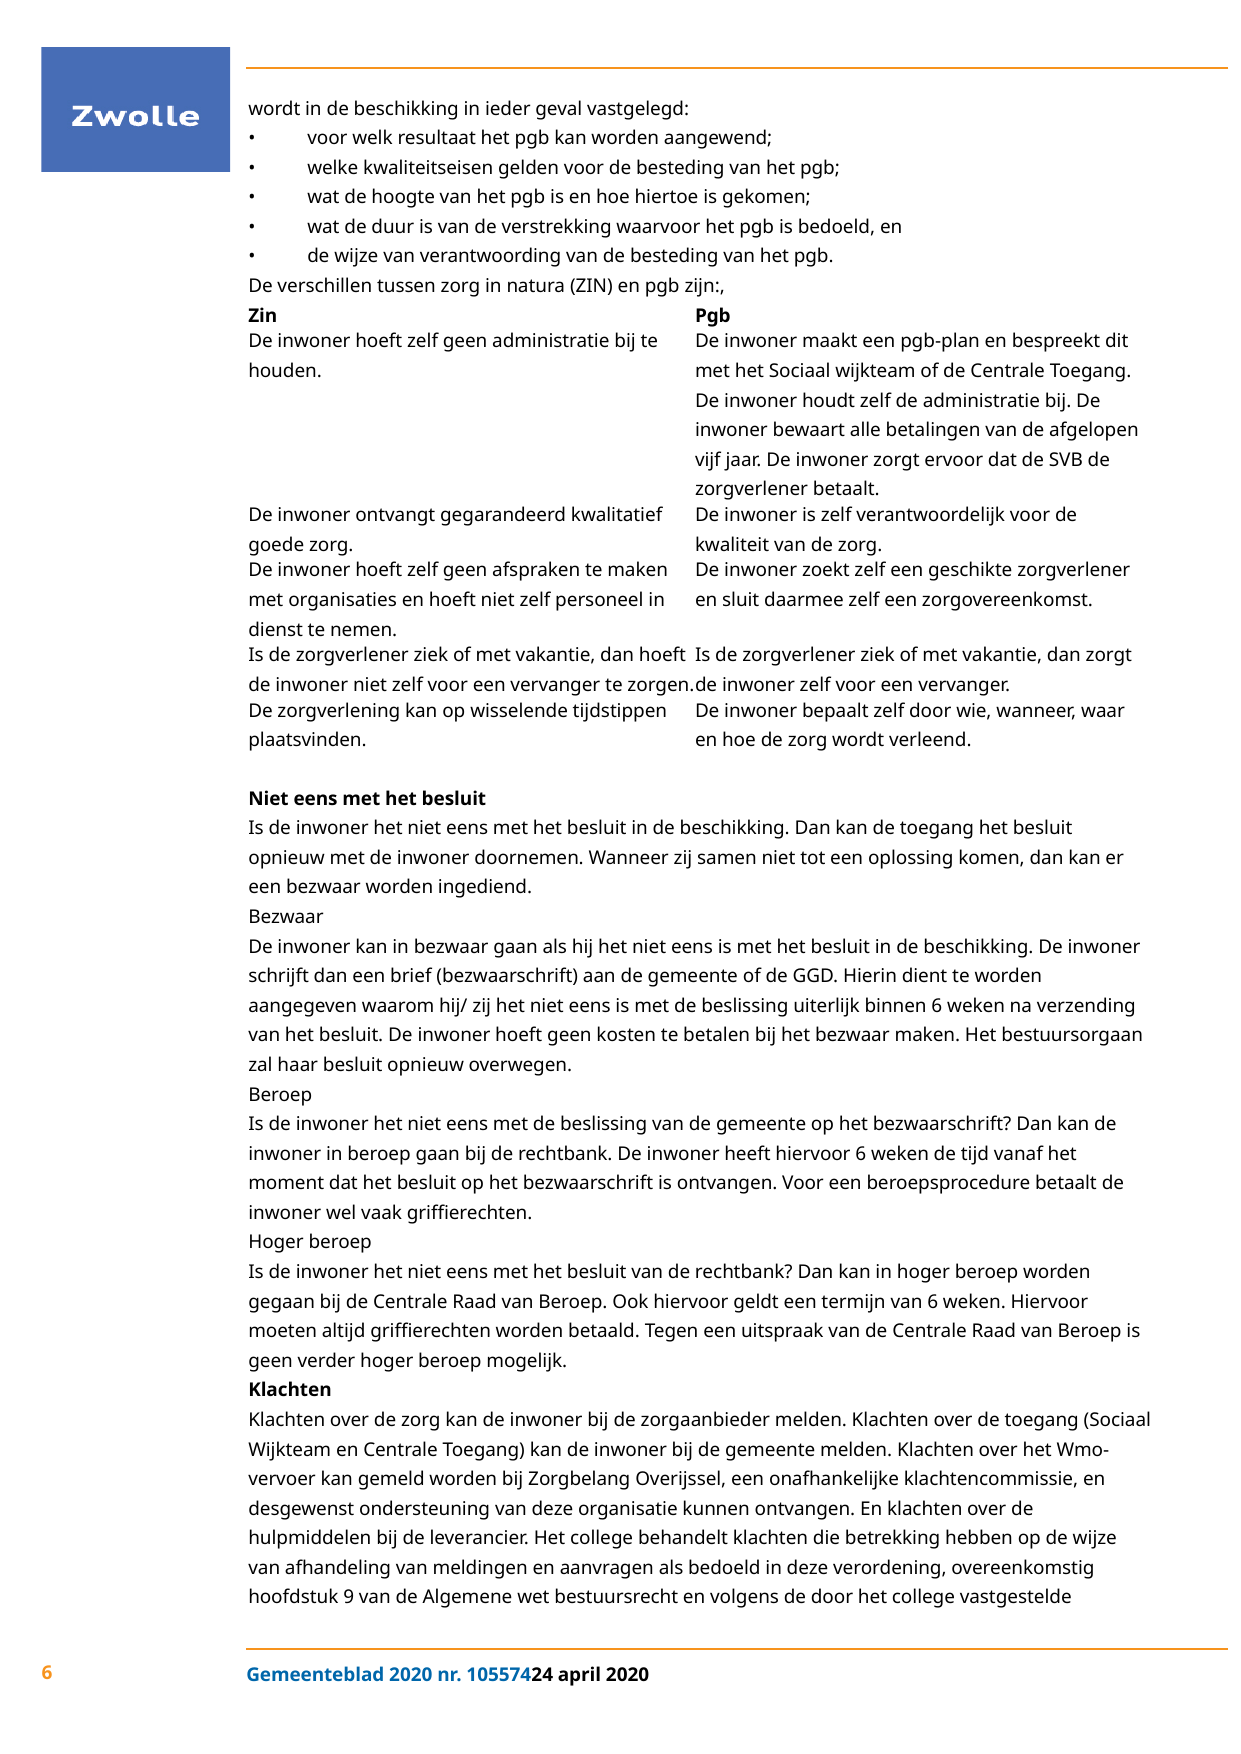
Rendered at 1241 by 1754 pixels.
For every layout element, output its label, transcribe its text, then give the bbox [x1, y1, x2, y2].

text Beroep [248, 1081, 1152, 1107]
table_header Pgb [695, 302, 1152, 328]
table_cell De inwoner hoeft zelf geen afspraken te maken met organisaties en hoeft niet zelf personeel in dienst te nemen. [248, 557, 695, 642]
list welke kwaliteitseisen gelden voor de besteding van het pgb; [248, 154, 1152, 180]
table_cell Is de zorgverlener ziek of met vakantie, dan hoeft de inwoner niet zelf voor een vervanger te zorgen. [248, 642, 695, 697]
text Is de inwoner het niet eens met het besluit in de beschikking. Dan kan de toegang het besluit opnieuw met de inwoner doornemen. Wanneer zij samen niet tot een oplossing komen, dan kan er een bezwaar worden ingediend. [248, 814, 1152, 899]
table_cell De zorgverlening kan op wisselende tijdstippen plaatsvinden. [248, 697, 695, 752]
list wat de hoogte van het pgb is en hoe hiertoe is gekomen; [248, 183, 1152, 209]
text Klachten [248, 1377, 1152, 1402]
table_cell Is de zorgverlener ziek of met vakantie, dan zorgt de inwoner zelf voor een vervanger. [695, 642, 1152, 697]
table_header Zin [248, 302, 695, 328]
text wordt in de beschikking in ieder geval vastgelegd: [248, 95, 1152, 121]
text Klachten over de zorg kan de inwoner bij de zorgaanbieder melden. Klachten over de toegang (Sociaal Wijkteam en Centrale Toegang) kan de inwoner bij de gemeente melden. Klachten over het Wmo-vervoer kan gemeld worden bij Zorgbelang Overijssel, een onafhankelijke klachtencommissie, en desgewenst ondersteuning van deze organisatie kunnen ontvangen. En klachten over de hulpmiddelen bij de leverancier. Het college behandelt klachten die betrekking hebben op de wijze van afhandeling van meldingen en aanvragen als bedoeld in deze verordening, overeenkomstig hoofdstuk 9 van de Algemene wet bestuursrecht en volgens de door het college vastgestelde [248, 1406, 1152, 1609]
list voor welk resultaat het pgb kan worden aangewend; [248, 124, 1152, 150]
text Niet eens met het besluit [248, 785, 1152, 811]
table_cell De inwoner maakt een pgb-plan en bespreekt dit met het Sociaal wijkteam of de Centrale Toegang. De inwoner houdt zelf de administratie bij. De inwoner bewaart alle betalingen van de afgelopen vijf jaar. De inwoner zorgt ervoor dat de SVB de zorgverlener betaalt. [695, 328, 1152, 501]
text Bezwaar [248, 903, 1152, 929]
text Is de inwoner het niet eens met het besluit van de rechtbank? Dan kan in hoger beroep worden gegaan bij de Centrale Raad van Beroep. Ook hiervoor geldt een termijn van 6 weken. Hiervoor moeten altijd griffierechten worden betaald. Tegen een uitspraak van de Centrale Raad van Beroep is geen verder hoger beroep mogelijk. [248, 1258, 1152, 1373]
table_cell De inwoner ontvangt gegarandeerd kwalitatief goede zorg. [248, 501, 695, 557]
text De inwoner kan in bezwaar gaan als hij het niet eens is met het besluit in de beschikking. De inwoner schrijft dan een brief (bezwaarschrift) aan de gemeente of de GGD. Hierin dient te worden aangegeven waarom hij/ zij het niet eens is met de beslissing uiterlijk binnen 6 weken na verzending van het besluit. De inwoner hoeft geen kosten te betalen bij het bezwaar maken. Het bestuursorgaan zal haar besluit opnieuw overwegen. [248, 933, 1152, 1077]
list wat de duur is van de verstrekking waarvoor het pgb is bedoeld, en [248, 213, 1152, 239]
picture [41, 47, 231, 172]
table_cell De inwoner hoeft zelf geen administratie bij te houden. [248, 328, 695, 501]
table_cell De inwoner is zelf verantwoordelijk voor de kwaliteit van de zorg. [695, 501, 1152, 557]
text Hoger beroep [248, 1229, 1152, 1254]
text Is de inwoner het niet eens met de beslissing van de gemeente op het bezwaarschrift? Dan kan de inwoner in beroep gaan bij de rechtbank. De inwoner heeft hiervoor 6 weken de tijd vanaf het moment dat het besluit op het bezwaarschrift is ontvangen. Voor een beroepsprocedure betaalt de inwoner wel vaak griffierechten. [248, 1110, 1152, 1225]
text De verschillen tussen zorg in natura (ZIN) en pgb zijn:, [248, 272, 1152, 298]
table_cell De inwoner zoekt zelf een geschikte zorgverlener en sluit daarmee zelf een zorgovereenkomst. [695, 557, 1152, 642]
table_cell De inwoner bepaalt zelf door wie, wanneer, waar en hoe de zorg wordt verleend. [695, 697, 1152, 752]
list de wijze van verantwoording van de besteding van het pgb. [248, 243, 1152, 268]
